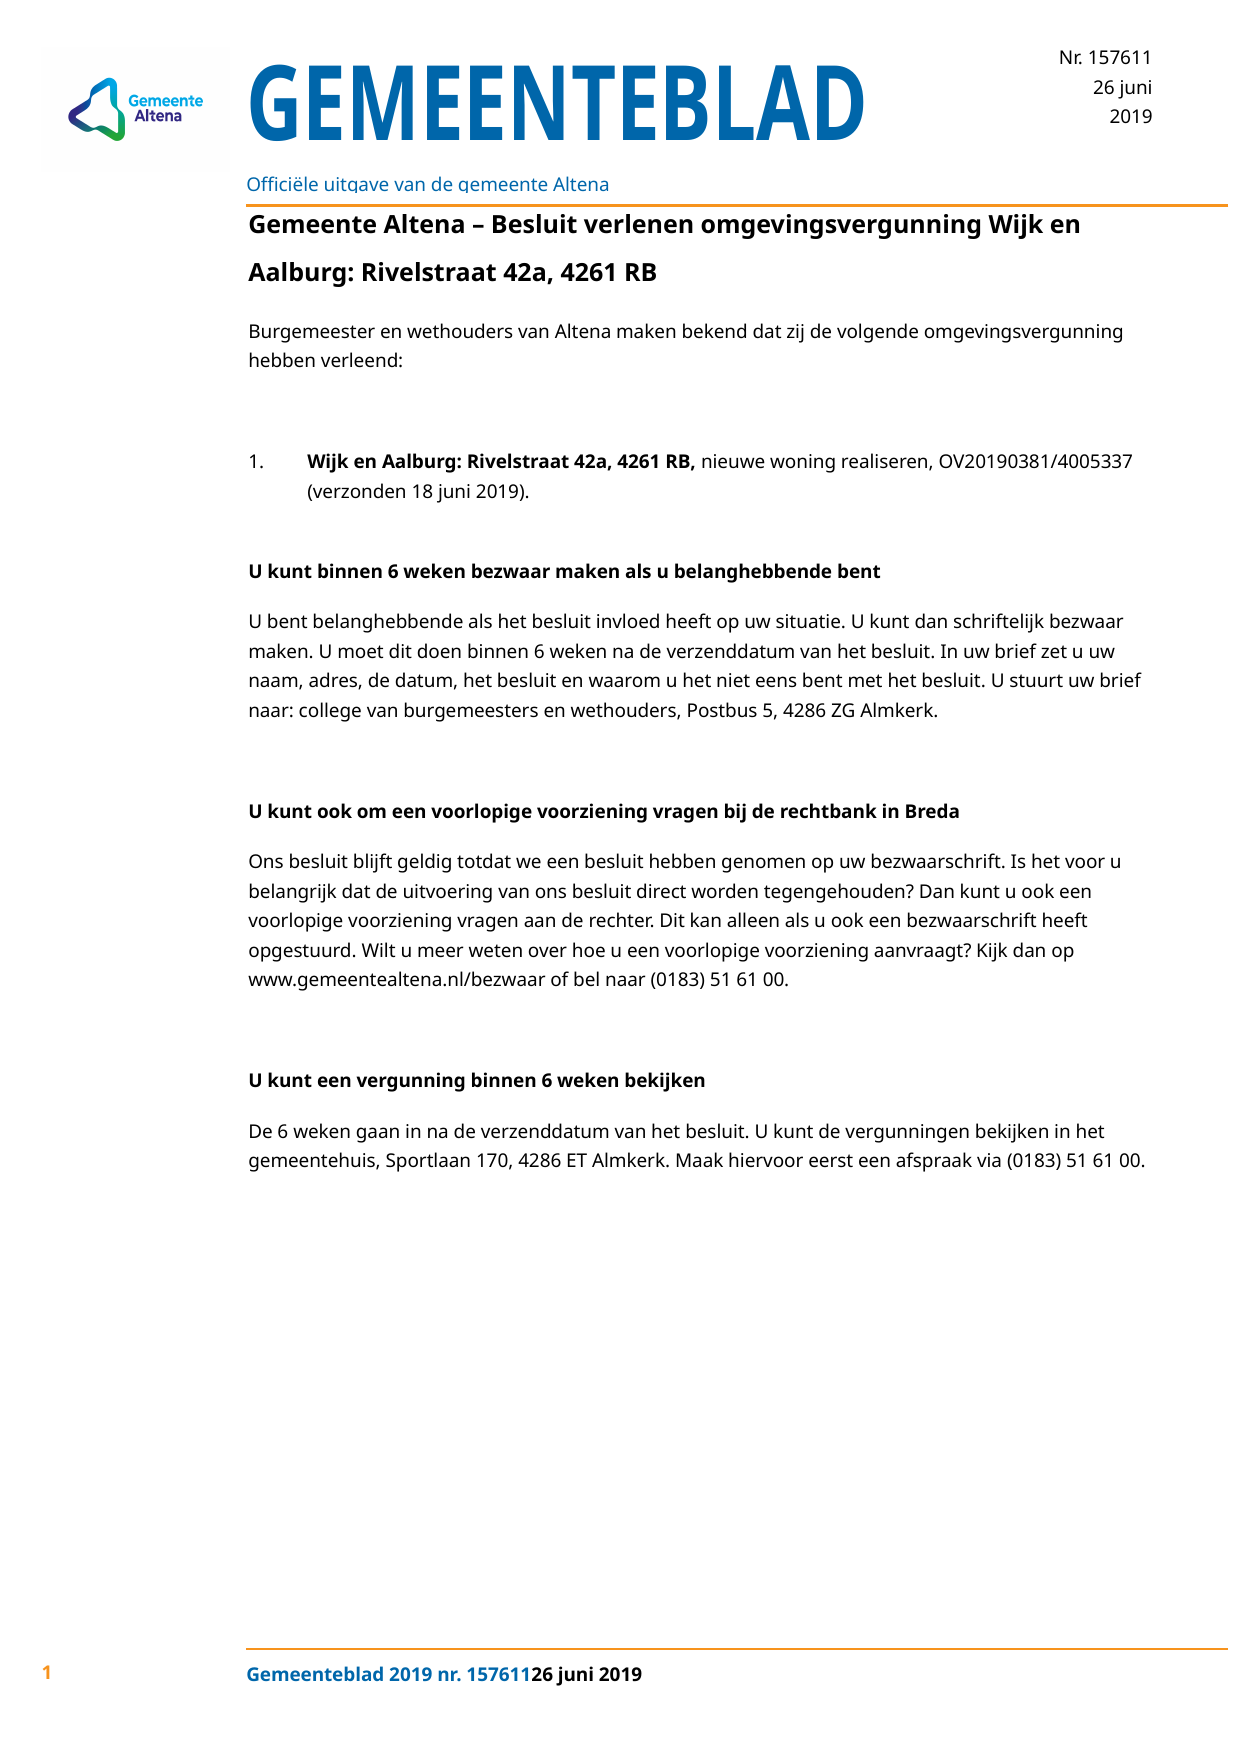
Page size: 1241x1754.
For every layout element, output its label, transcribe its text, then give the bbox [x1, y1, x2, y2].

text U kunt binnen 6 weken bezwaar maken als u belanghebbende bent [248, 558, 1152, 584]
text U kunt een vergunning binnen 6 weken bekijken [248, 1067, 1152, 1093]
text U bent belanghebbende als het besluit invloed heeft op uw situatie. U kunt dan schriftelijk bezwaar maken. U moet dit doen binnen 6 weken na de verzenddatum van het besluit. In uw brief zet u uw naam, adres, de datum, het besluit en waarom u het niet eens bent met het besluit. U stuurt uw brief naar: college van burgemeesters en wethouders, Postbus 5, 4286 ZG Almkerk. [248, 608, 1152, 723]
list Wijk en Aalburg: Rivelstraat 42a, 4261 RB, nieuwe woning realiseren, OV20190381/4005337 (verzonden 18 juni 2019). [248, 448, 1152, 504]
text Gemeente Altena – Besluit verlenen omgevingsvergunning Wijk en Aalburg: Rivelstraat 42a, 4261 RB [248, 207, 1152, 288]
text Burgemeester en wethouders van Altena maken bekend dat zij de volgende omgevingsvergunning hebben verleend: [248, 318, 1152, 373]
picture [41, 47, 231, 172]
text Ons besluit blijft geldig totdat we een besluit hebben genomen op uw bezwaarschrift. Is het voor u belangrijk dat de uitvoering van ons besluit direct worden tegengehouden? Dan kunt u ook een voorlopige voorziening vragen aan de rechter. Dit kan alleen als u ook een bezwaarschrift heeft opgestuurd. Wilt u meer weten over hoe u een voorlopige voorziening aanvraagt? Kijk dan op www.gemeentealtena.nl/bezwaar of bel naar (0183) 51 61 00. [248, 848, 1152, 992]
text De 6 weken gaan in na de verzenddatum van het besluit. U kunt de vergunningen bekijken in het gemeentehuis, Sportlaan 170, 4286 ET Almkerk. Maak hiervoor eerst een afspraak via (0183) 51 61 00. [248, 1118, 1152, 1173]
text U kunt ook om een voorlopige voorziening vragen bij de rechtbank in Breda [248, 798, 1152, 824]
